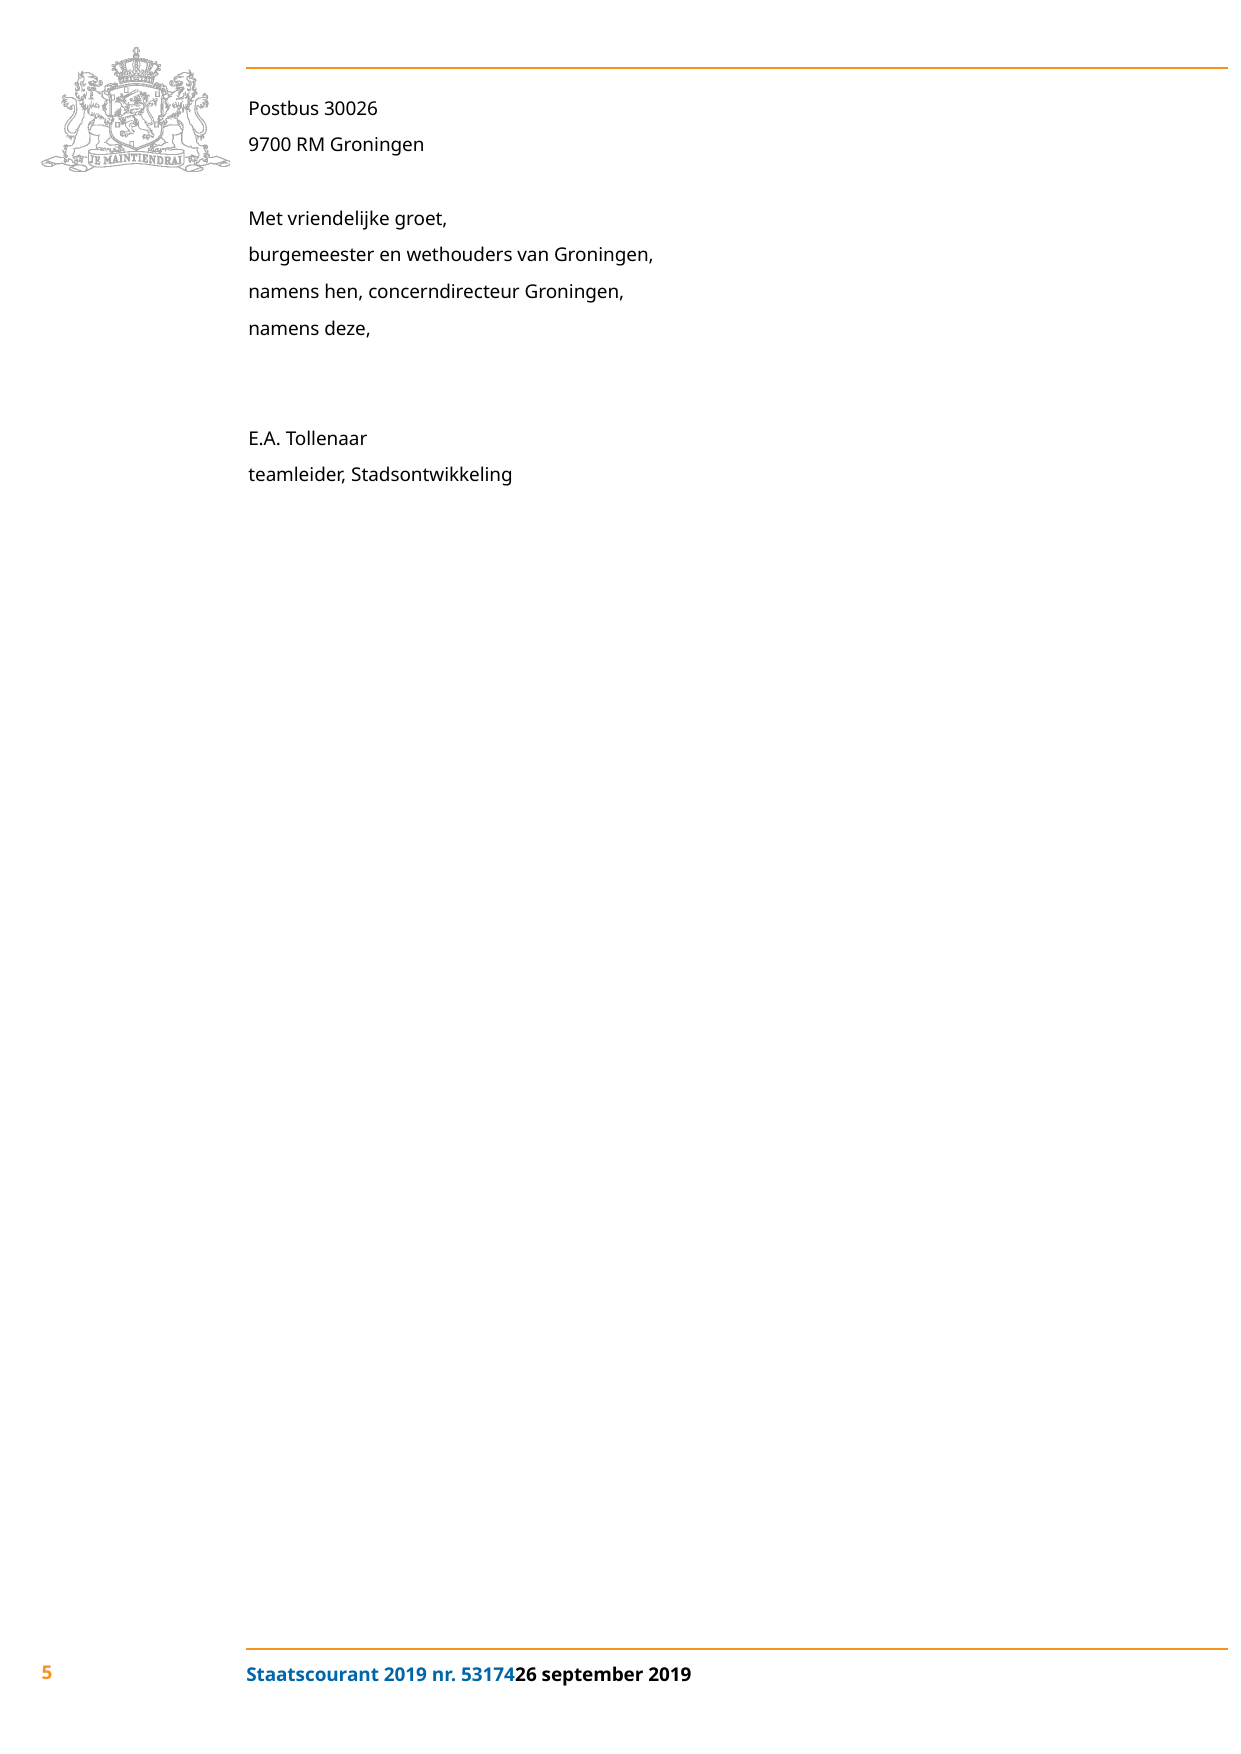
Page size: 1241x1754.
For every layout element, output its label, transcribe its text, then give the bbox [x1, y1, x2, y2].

text Postbus 30026 [248, 95, 1152, 121]
text namens deze, [248, 315, 1152, 341]
picture [41, 47, 231, 172]
text 9700 RM Groningen [248, 131, 1152, 157]
text burgemeester en wethouders van Groningen, [248, 241, 1152, 267]
text Met vriendelijke groet, [248, 205, 1152, 231]
text namens hen, concerndirecteur Groningen, [248, 278, 1152, 304]
text teamleider, Stadsontwikkeling [248, 461, 1152, 487]
text E.A. Tollenaar [248, 425, 1152, 451]
